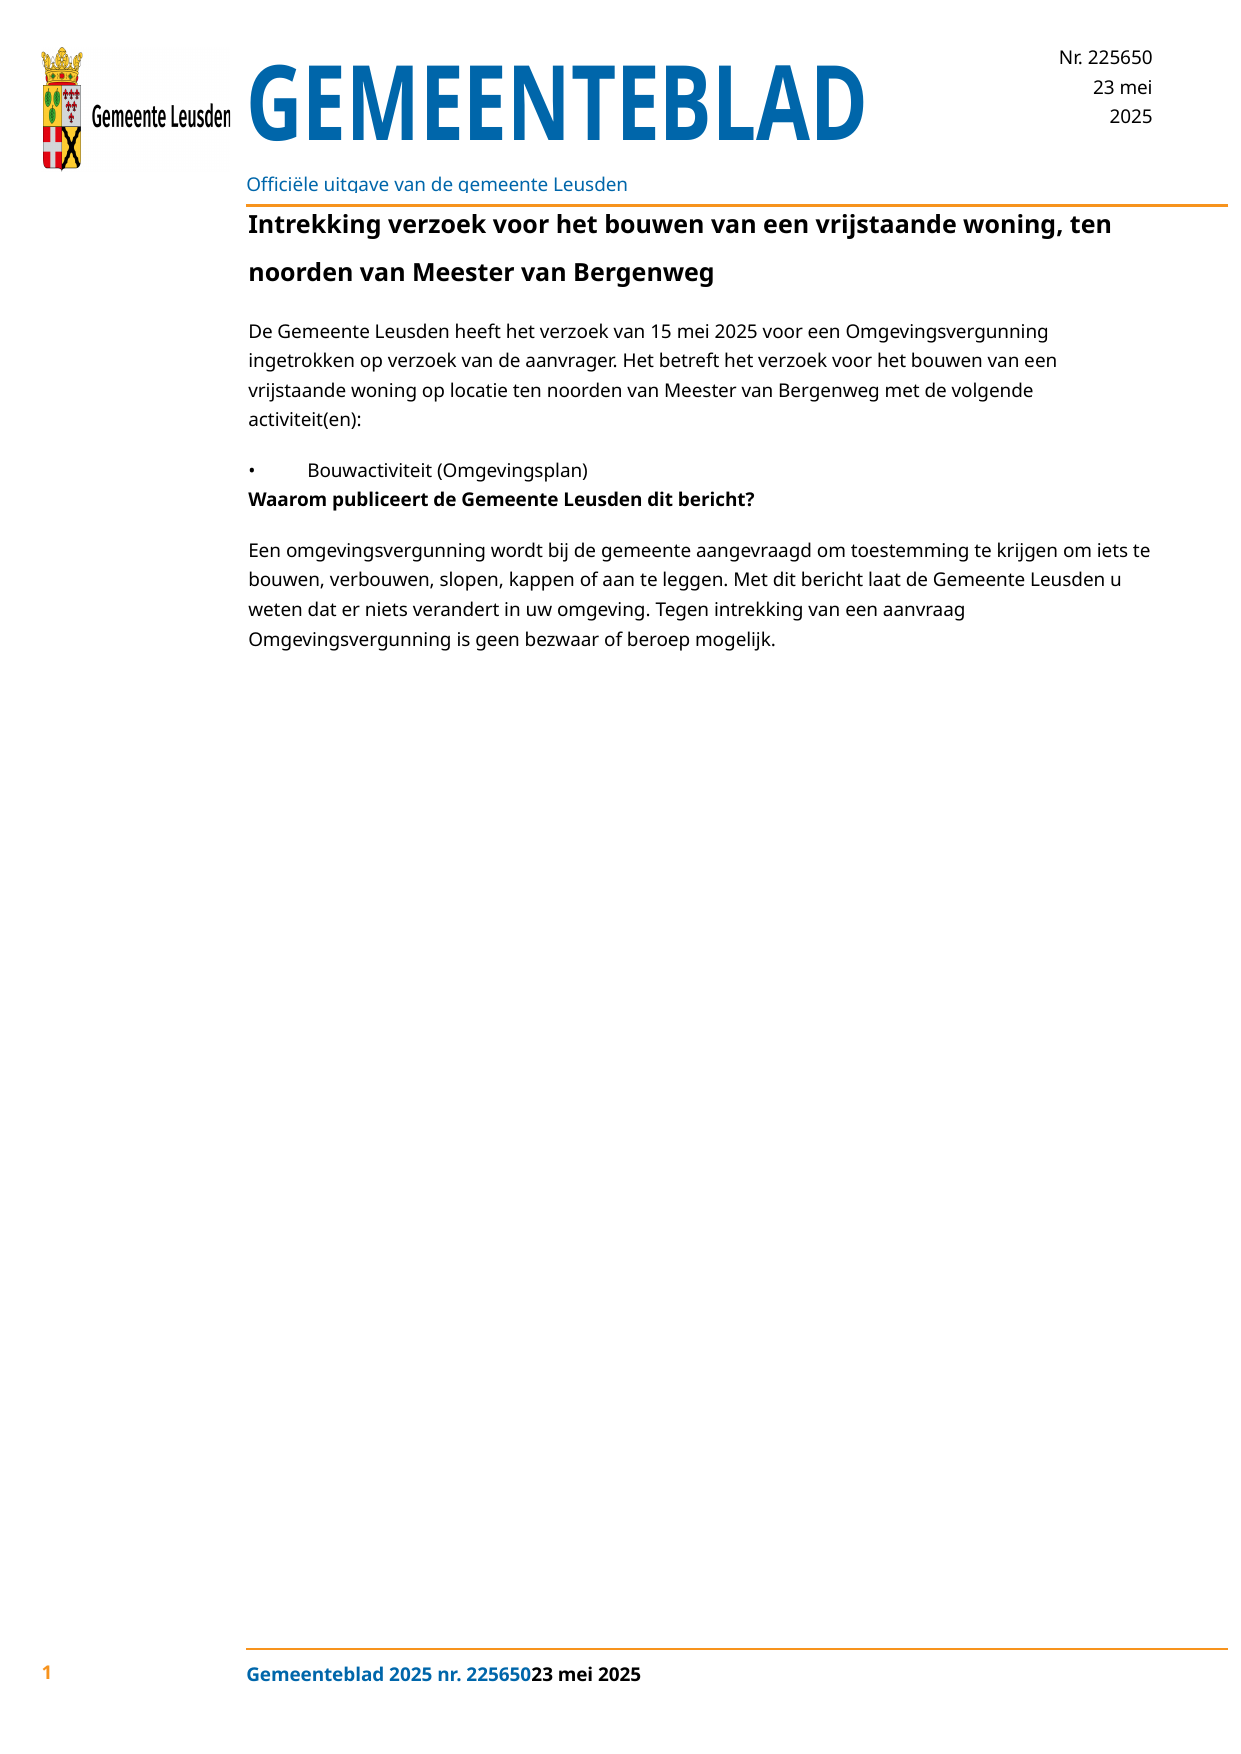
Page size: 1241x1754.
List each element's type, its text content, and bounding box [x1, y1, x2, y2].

picture [41, 47, 231, 172]
text Waarom publiceert de Gemeente Leusden dit bericht? [248, 487, 1152, 512]
list Bouwactiviteit (Omgevingsplan) [248, 457, 1152, 483]
text Intrekking verzoek voor het bouwen van een vrijstaande woning, ten noorden van Meester van Bergenweg [248, 207, 1152, 288]
text Een omgevingsvergunning wordt bij de gemeente aangevraagd om toestemming te krijgen om iets te bouwen, verbouwen, slopen, kappen of aan te leggen. Met dit bericht laat de Gemeente Leusden u weten dat er niets verandert in uw omgeving. Tegen intrekking van een aanvraag Omgevingsvergunning is geen bezwaar of beroep mogelijk. [248, 537, 1152, 652]
text De Gemeente Leusden heeft het verzoek van 15 mei 2025 voor een Omgevingsvergunning ingetrokken op verzoek van de aanvrager. Het betreft het verzoek voor het bouwen van een vrijstaande woning op locatie ten noorden van Meester van Bergenweg met de volgende activiteit(en): [248, 318, 1152, 432]
